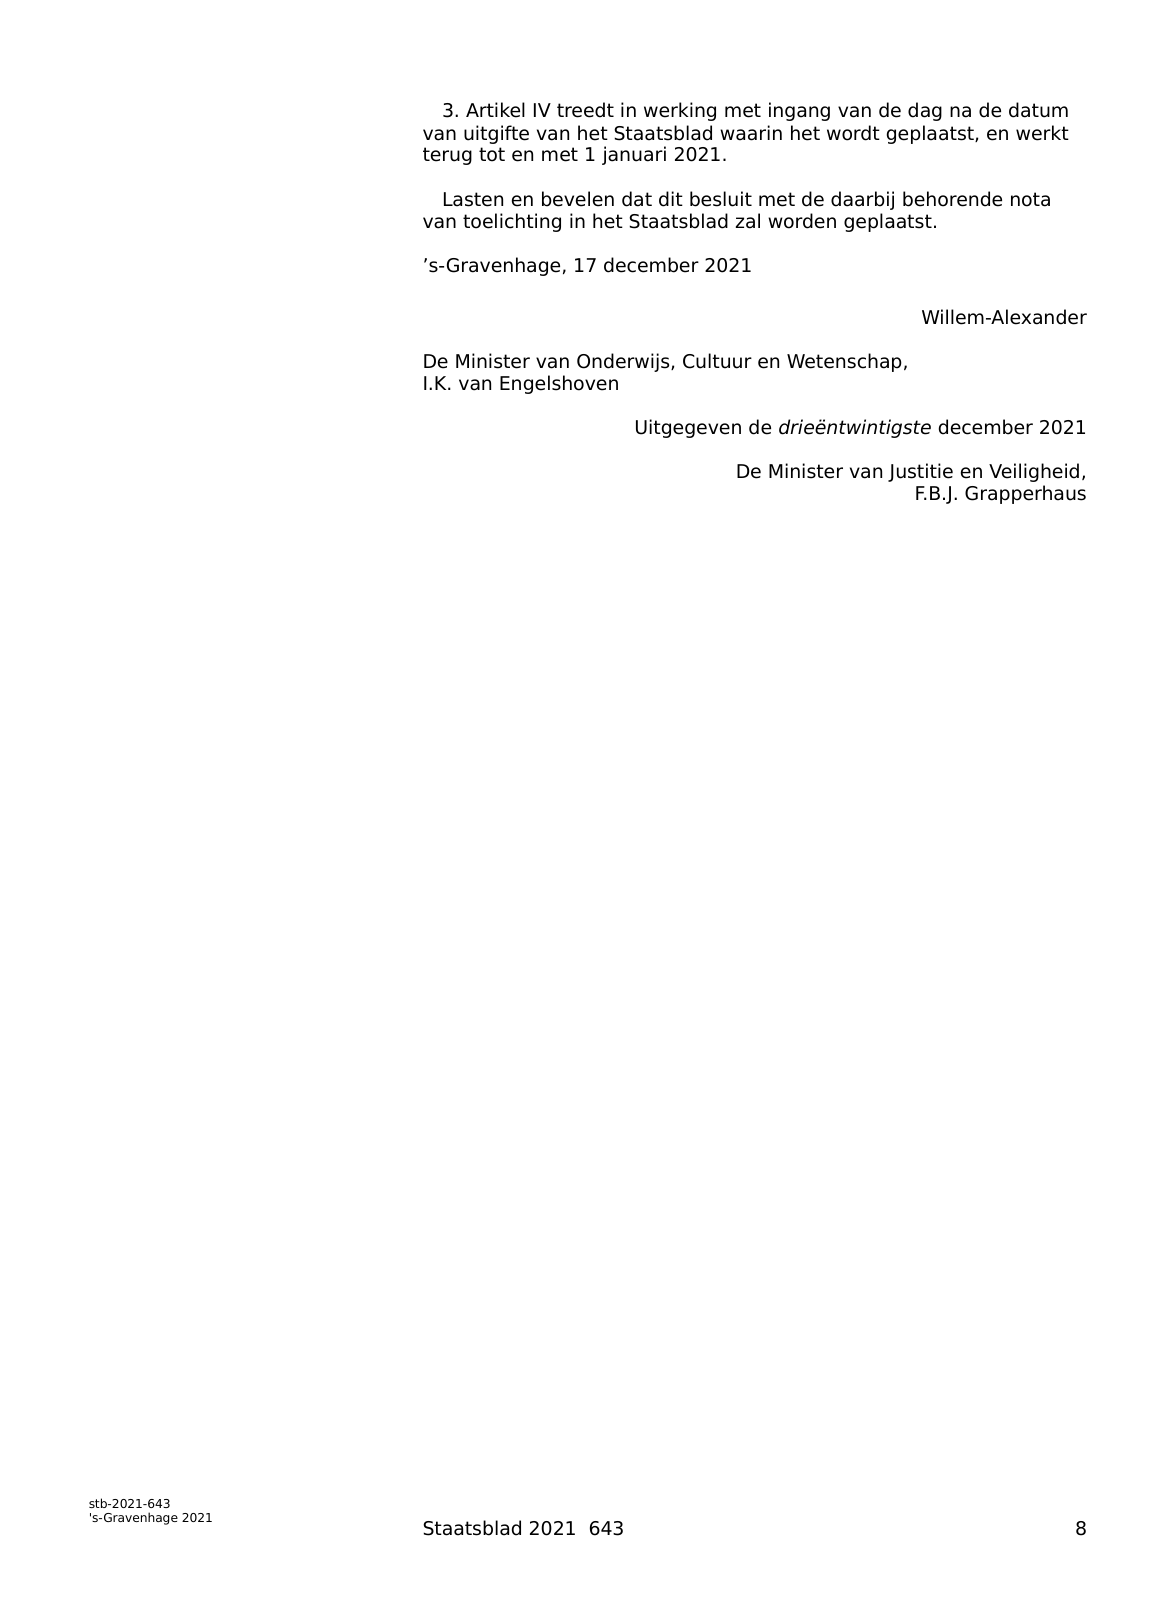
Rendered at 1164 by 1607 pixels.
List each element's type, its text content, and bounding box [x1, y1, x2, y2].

text De Minister van Onderwijs, Cultuur en Wetenschap, I.K. van Engelshoven [422, 351, 1087, 395]
text 's-Gravenhage 2021 [88, 1511, 323, 1525]
text Lasten en bevelen dat dit besluit met de daarbij behorende nota van toelichting in het Staatsblad zal worden geplaatst. [422, 188, 1087, 232]
text 3. Artikel IV treedt in werking met ingang van de dag na de datum van uitgifte van het Staatsblad waarin het wordt geplaatst, en werkt terug tot en met 1 januari 2021. [422, 100, 1087, 166]
text Uitgegeven de drieëntwintigste december 2021 [422, 417, 1087, 439]
text Willem-Alexander [422, 307, 1087, 329]
text De Minister van Justitie en Veiligheid, F.B.J. Grapperhaus [422, 461, 1087, 505]
text ’s-Gravenhage, 17 december 2021 [422, 255, 1087, 277]
text stb-2021-643 [88, 1497, 323, 1511]
